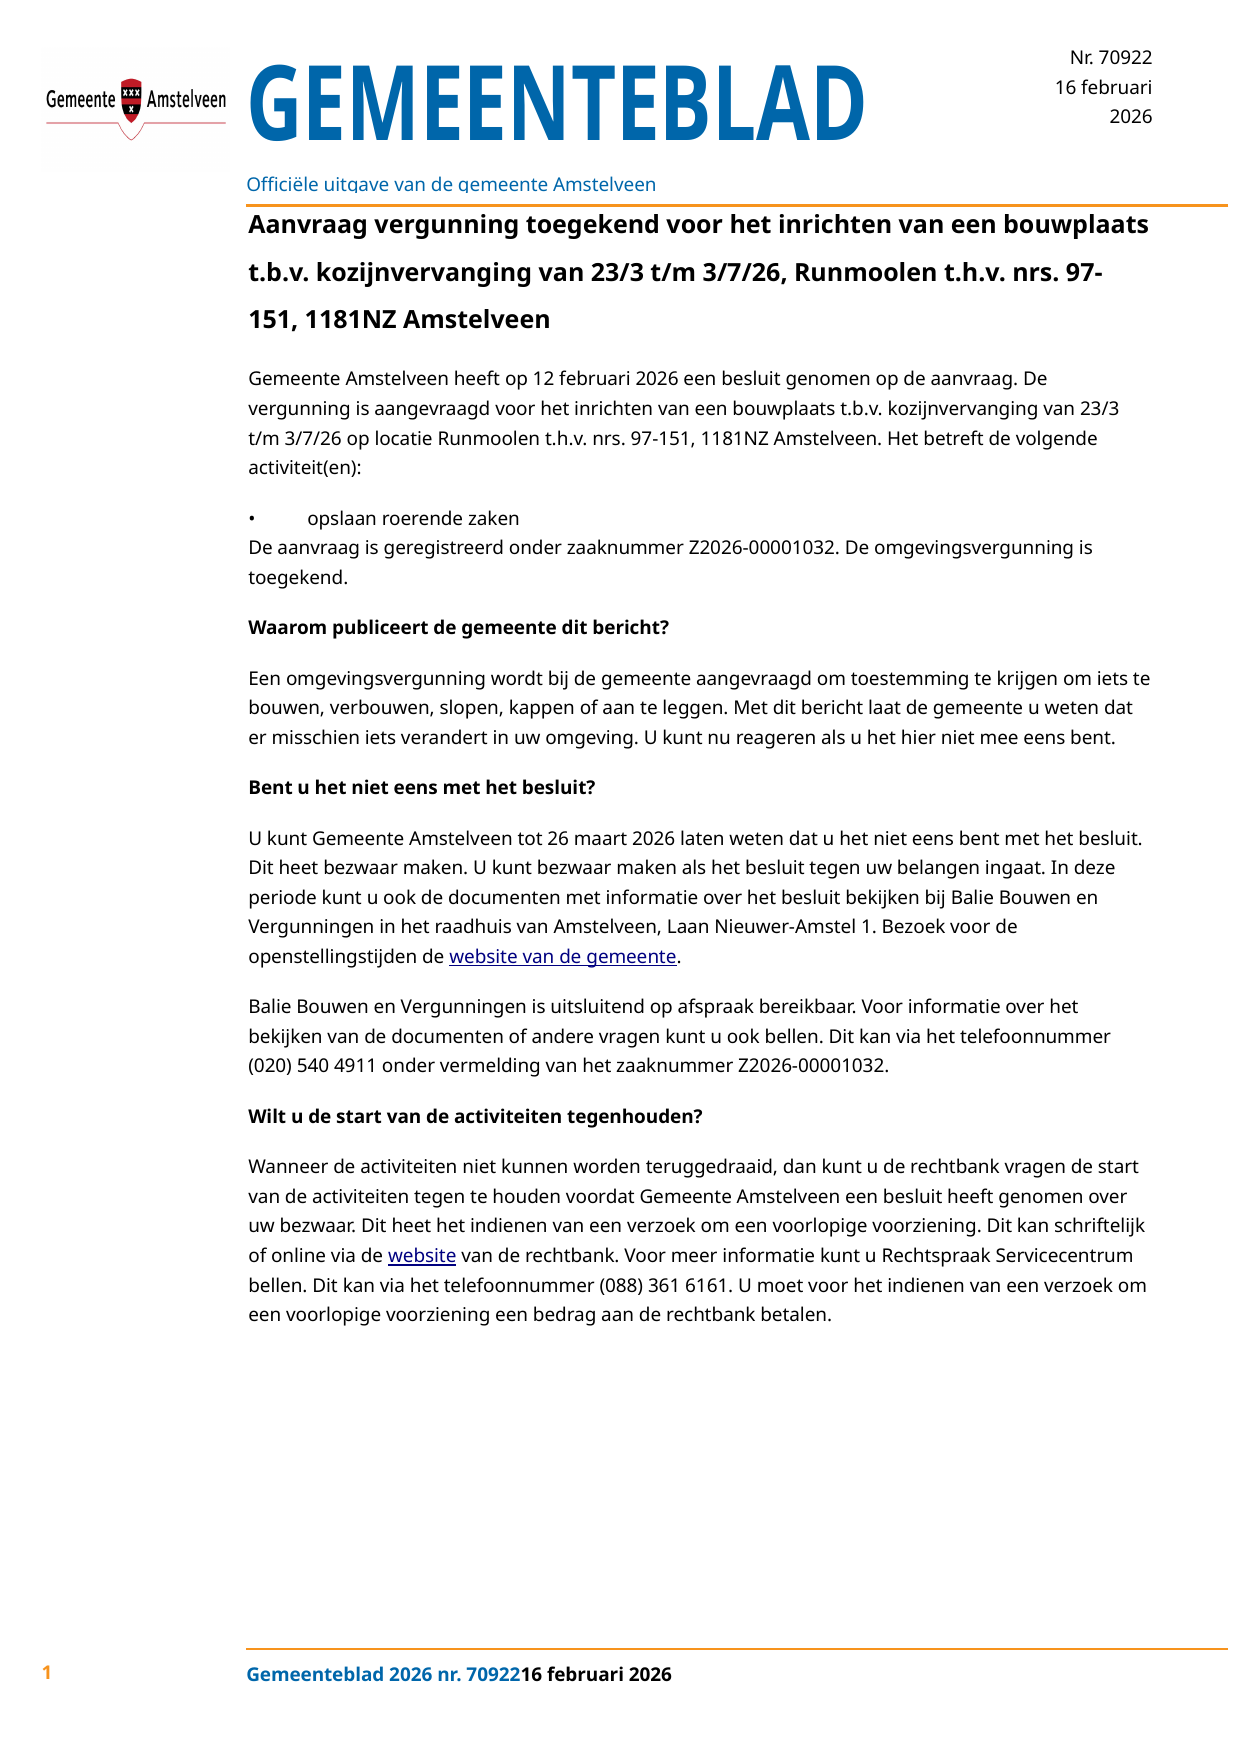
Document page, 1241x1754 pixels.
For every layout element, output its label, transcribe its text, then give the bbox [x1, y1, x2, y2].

text U kunt Gemeente Amstelveen tot 26 maart 2026 laten weten dat u het niet eens bent met het besluit. Dit heet bezwaar maken. U kunt bezwaar maken als het besluit tegen uw belangen ingaat. In deze periode kunt u ook de documenten met informatie over het besluit bekijken bij Balie Bouwen en Vergunningen in het raadhuis van Amstelveen, Laan Nieuwer-Amstel 1. Bezoek voor de openstellingstijden de website van de gemeente. [248, 825, 1152, 969]
text Bent u het niet eens met het besluit? [248, 774, 1152, 800]
text Een omgevingsvergunning wordt bij de gemeente aangevraagd om toestemming te krijgen om iets te bouwen, verbouwen, slopen, kappen of aan te leggen. Met dit bericht laat de gemeente u weten dat er misschien iets verandert in uw omgeving. U kunt nu reageren als u het hier niet mee eens bent. [248, 665, 1152, 749]
list opslaan roerende zaken [248, 505, 1152, 530]
picture [41, 47, 231, 172]
text Waarom publiceert de gemeente dit bericht? [248, 614, 1152, 640]
text Gemeente Amstelveen heeft op 12 februari 2026 een besluit genomen op de aanvraag. De vergunning is aangevraagd voor het inrichten van een bouwplaats t.b.v. kozijnvervanging van 23/3 t/m 3/7/26 op locatie Runmoolen t.h.v. nrs. 97-151, 1181NZ Amstelveen. Het betreft de volgende activiteit(en): [248, 366, 1152, 480]
text Aanvraag vergunning toegekend voor het inrichten van een bouwplaats t.b.v. kozijnvervanging van 23/3 t/m 3/7/26, Runmoolen t.h.v. nrs. 97-151, 1181NZ Amstelveen [248, 207, 1152, 336]
text Wilt u de start van de activiteiten tegenhouden? [248, 1103, 1152, 1129]
text Wanneer de activiteiten niet kunnen worden teruggedraaid, dan kunt u de rechtbank vragen de start van de activiteiten tegen te houden voordat Gemeente Amstelveen een besluit heeft genomen over uw bezwaar. Dit heet het indienen van een verzoek om een voorlopige voorziening. Dit kan schriftelijk of online via de website van de rechtbank. Voor meer informatie kunt u Rechtspraak Servicecentrum bellen. Dit kan via het telefoonnummer (088) 361 6161. U moet voor het indienen van een verzoek om een voorlopige voorziening een bedrag aan de rechtbank betalen. [248, 1153, 1152, 1327]
text De aanvraag is geregistreerd onder zaaknummer Z2026-00001032. De omgevingsvergunning is toegekend. [248, 534, 1152, 589]
text Balie Bouwen en Vergunningen is uitsluitend op afspraak bereikbaar. Voor informatie over het bekijken van de documenten of andere vragen kunt u ook bellen. Dit kan via het telefoonnummer (020) 540 4911 onder vermelding van het zaaknummer Z2026-00001032. [248, 993, 1152, 1078]
